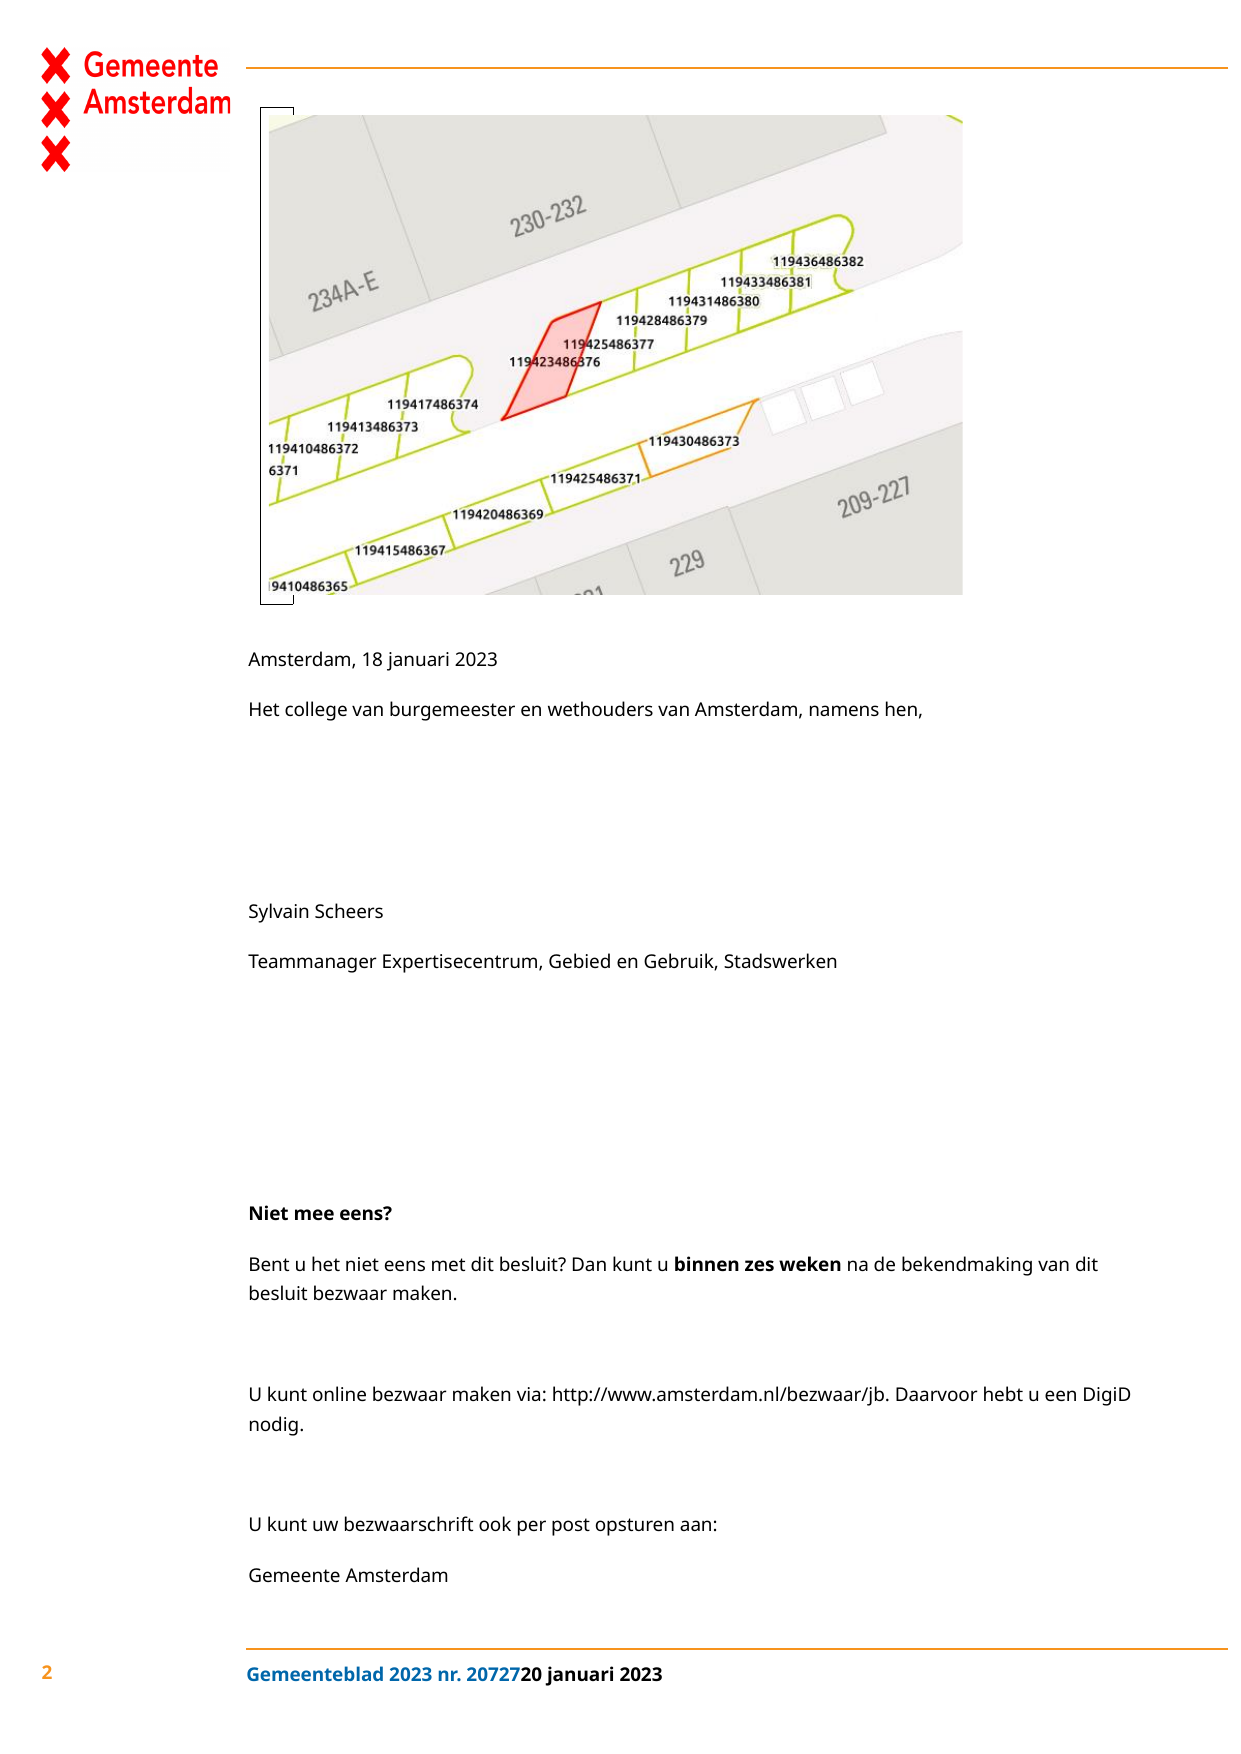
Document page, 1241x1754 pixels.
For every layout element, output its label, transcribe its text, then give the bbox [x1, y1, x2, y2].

text Niet mee eens? [248, 1200, 1152, 1226]
text Teammanager Expertisecentrum, Gebied en Gebruik, Stadswerken [248, 948, 1152, 974]
picture [268, 115, 963, 595]
text Gemeente Amsterdam [248, 1562, 1152, 1588]
text Het college van burgemeester en wethouders van Amsterdam, namens hen, [248, 696, 1152, 722]
text Amsterdam, 18 januari 2023 [248, 646, 1152, 671]
text U kunt uw bezwaarschrift ook per post opsturen aan: [248, 1512, 1152, 1537]
text U kunt online bezwaar maken via: http://www.amsterdam.nl/bezwaar/jb. Daarvoor hebt u een DigiD nodig. [248, 1381, 1152, 1436]
text Sylvain Scheers [248, 898, 1152, 923]
text Bent u het niet eens met dit besluit? Dan kunt u binnen zes weken na de bekendmaking van dit besluit bezwaar maken. [248, 1251, 1152, 1306]
picture [41, 47, 231, 172]
